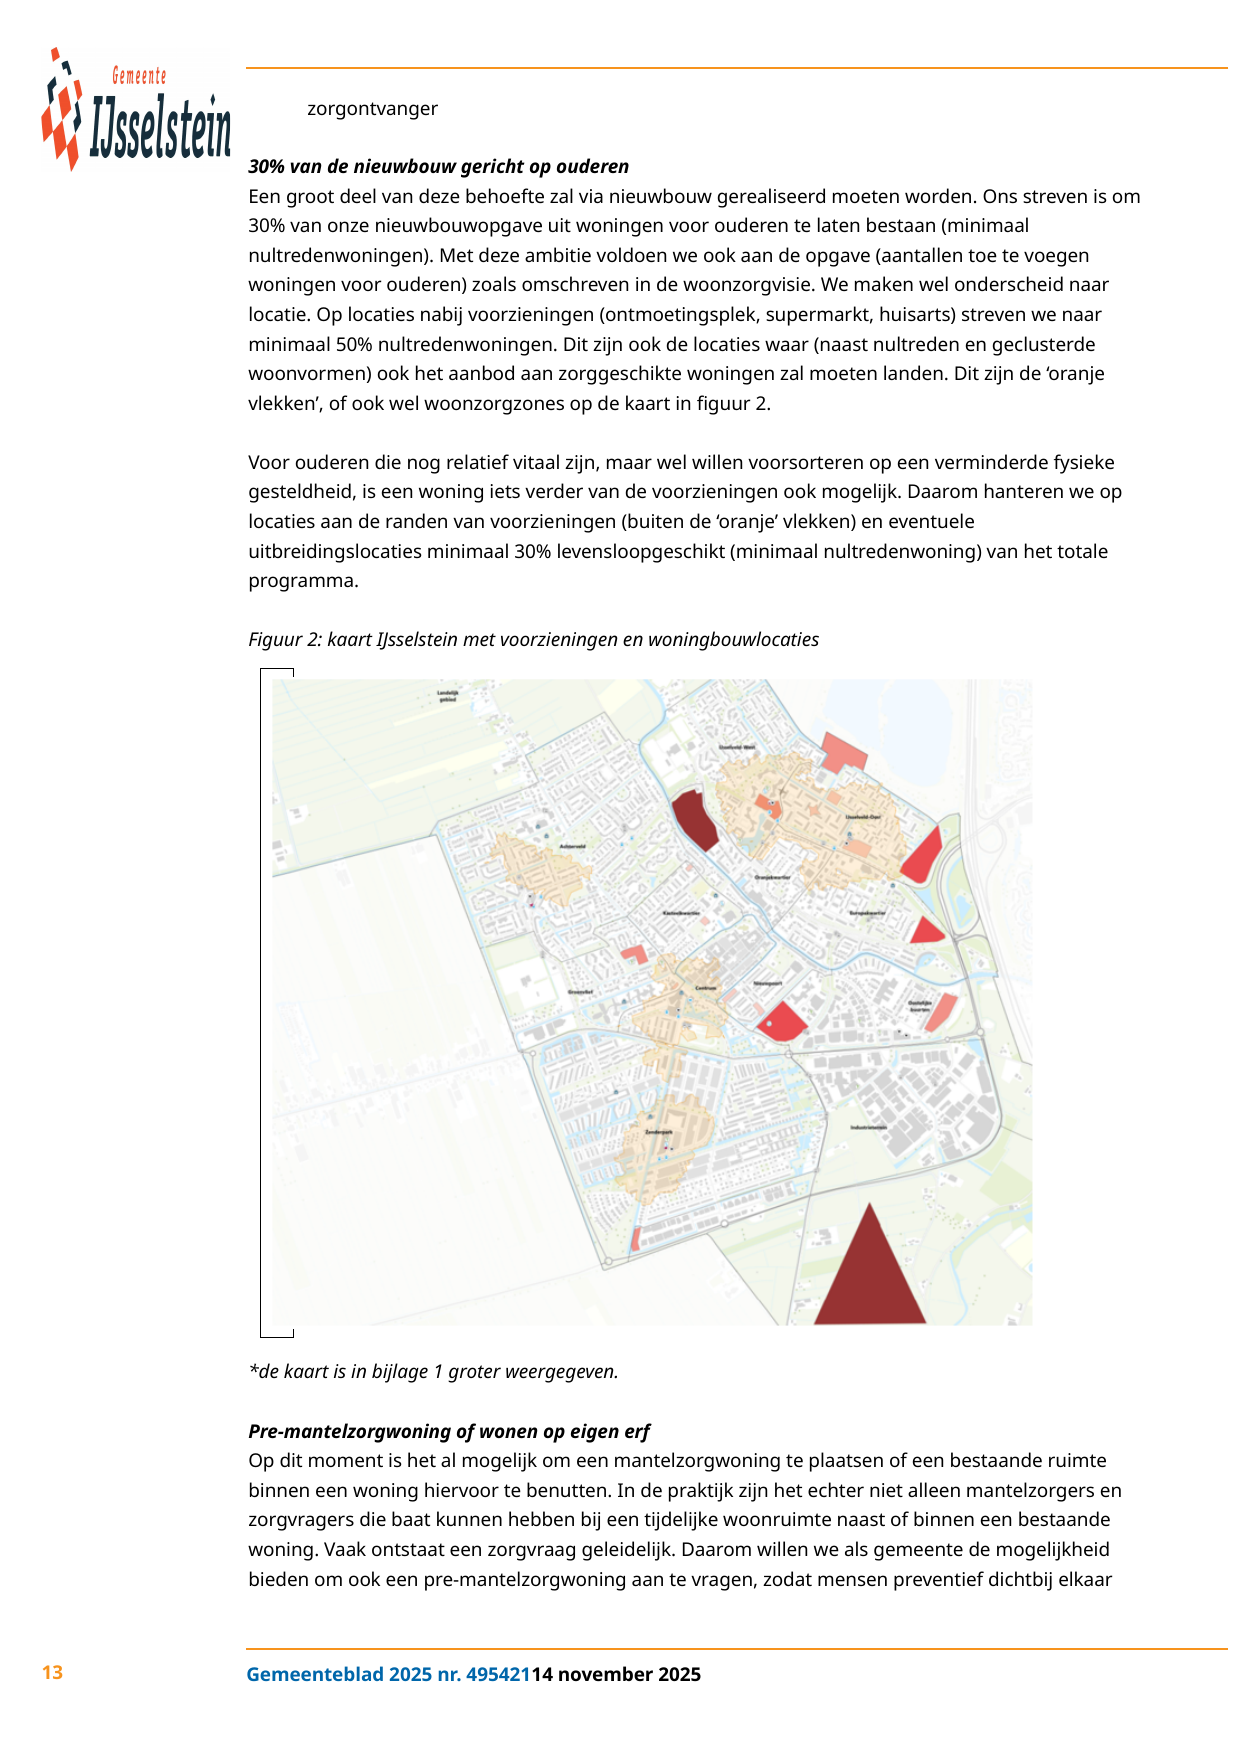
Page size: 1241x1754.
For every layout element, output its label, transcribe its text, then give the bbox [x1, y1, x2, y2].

picture [268, 677, 1037, 1329]
text 30% van de nieuwbouw gericht op ouderen [248, 153, 1152, 179]
picture [41, 47, 231, 172]
text *de kaart is in bijlage 1 groter weergegeven. [248, 1359, 1152, 1384]
text Pre-mantelzorgwoning of wonen op eigen erf [248, 1418, 1152, 1444]
text Op dit moment is het al mogelijk om een mantelzorgwoning te plaatsen of een bestaande ruimte binnen een woning hiervoor te benutten. In de praktijk zijn het echter niet alleen mantelzorgers en zorgvragers die baat kunnen hebben bij een tijdelijke woonruimte naast of binnen een bestaande woning. Vaak ontstaat een zorgvraag geleidelijk. Daarom willen we als gemeente de mogelijkheid bieden om ook een pre-mantelzorgwoning aan te vragen, zodat mensen preventief dichtbij elkaar [248, 1447, 1152, 1592]
text Figuur 2: kaart IJsselstein met voorzieningen en woningbouwlocaties [248, 627, 1152, 652]
table_header zorgontvanger [248, 95, 1152, 121]
text Een groot deel van deze behoefte zal via nieuwbouw gerealiseerd moeten worden. Ons streven is om 30% van onze nieuwbouwopgave uit woningen voor ouderen te laten bestaan (minimaal nultredenwoningen). Met deze ambitie voldoen we ook aan de opgave (aantallen toe te voegen woningen voor ouderen) zoals omschreven in de woonzorgvisie. We maken wel onderscheid naar locatie. Op locaties nabij voorzieningen (ontmoetingsplek, supermarkt, huisarts) streven we naar minimaal 50% nultredenwoningen. Dit zijn ook de locaties waar (naast nultreden en geclusterde woonvormen) ook het aanbod aan zorggeschikte woningen zal moeten landen. Dit zijn de ‘oranje vlekken’, of ook wel woonzorgzones op de kaart in figuur 2. [248, 183, 1152, 416]
text Voor ouderen die nog relatief vitaal zijn, maar wel willen voorsorteren op een verminderde fysieke gesteldheid, is een woning iets verder van de voorzieningen ook mogelijk. Daarom hanteren we op locaties aan de randen van voorzieningen (buiten de ‘oranje’ vlekken) en eventuele uitbreidingslocaties minimaal 30% levensloopgeschikt (minimaal nultredenwoning) van het totale programma. [248, 449, 1152, 593]
